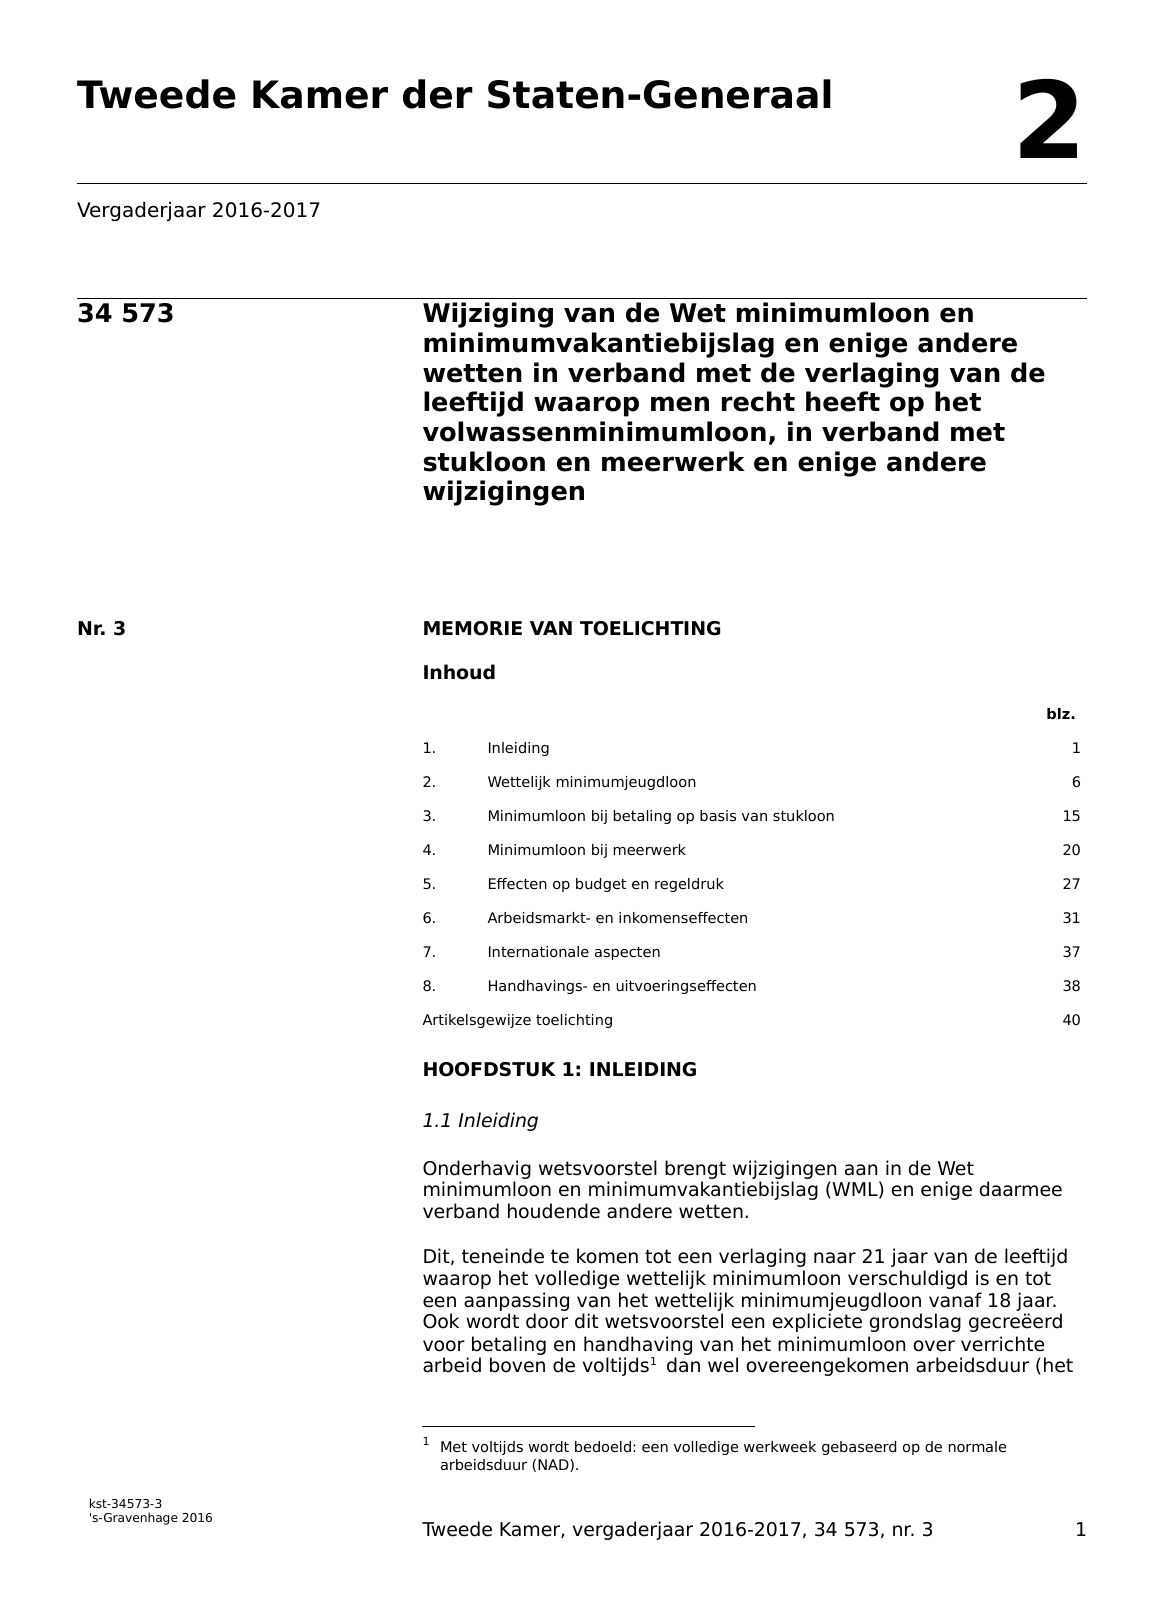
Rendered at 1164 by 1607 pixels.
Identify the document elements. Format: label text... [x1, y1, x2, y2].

table_cell 40 [1013, 1011, 1087, 1028]
table_cell [1013, 961, 1087, 977]
text Dit, teneinde te komen tot een verlaging naar 21 jaar van de leeftijd waarop het volledige wettelijk minimumloon verschuldigd is en tot een aanpassing van het wettelijk minimumjeugdloon vanaf 18 jaar. Ook wordt door dit wetsvoorstel een expliciete grondslag gecreëerd voor betaling en handhaving van het minimumloon over verrichte arbeid boven de voltijds dan wel overeengekomen arbeidsduur (het [422, 1246, 1087, 1377]
table_header blz. [1013, 706, 1087, 723]
table_cell [1013, 791, 1087, 808]
text Met voltijds wordt bedoeld: een volledige werkweek gebaseerd op de normale arbeidsduur (NAD). [422, 1435, 1087, 1474]
table_cell Effecten op budget en regeldruk [481, 876, 1013, 893]
table_cell [481, 859, 1013, 876]
table_cell [481, 825, 1013, 842]
table_cell [1013, 859, 1087, 876]
table_cell 20 [1013, 842, 1087, 859]
table_cell [481, 927, 1013, 943]
text kst-34573-3 [88, 1497, 323, 1511]
table_cell [481, 791, 1013, 808]
table_cell [422, 825, 481, 842]
table_cell [1013, 927, 1087, 943]
table_cell 1 [1013, 740, 1087, 757]
table_cell 1. [422, 740, 481, 757]
table_cell [1013, 757, 1087, 774]
table_cell [1013, 723, 1087, 740]
table_cell 38 [1013, 978, 1087, 994]
table_cell 2. [422, 774, 481, 791]
table_cell 4. [422, 842, 481, 859]
table_cell [422, 961, 481, 977]
table_cell [1013, 893, 1087, 909]
table_cell [422, 927, 481, 943]
subtitle HOOFDSTUK 1: INLEIDING [422, 1058, 1087, 1080]
table_cell [422, 859, 481, 876]
table_cell Wettelijk minimumjeugdloon [481, 774, 1013, 791]
table_cell 15 [1013, 808, 1087, 825]
table_cell 8. [422, 978, 481, 994]
table_header 2 [886, 59, 1087, 183]
table_cell 37 [1013, 944, 1087, 961]
table_cell 6 [1013, 774, 1087, 791]
table_cell Inleiding [481, 740, 1013, 757]
table_cell Minimumloon bij meerwerk [481, 842, 1013, 859]
table_cell [1013, 825, 1087, 842]
table_cell 7. [422, 944, 481, 961]
table_header [422, 706, 481, 723]
subtitle 34 573 Wijziging van de Wet minimumloon en minimumvakantiebijslag en enige andere wetten in verband met de verlaging van de leeftijd waarop men recht heeft op het volwassenminimumloon, in verband met stukloon en meerwerk en enige andere wijzigingen [77, 299, 1087, 507]
table_cell [422, 791, 481, 808]
text Onderhavig wetsvoorstel brengt wijzigingen aan in de Wet minimumloon en minimumvakantiebijslag (WML) en enige daarmee verband houdende andere wetten. [422, 1157, 1087, 1223]
table_cell 27 [1013, 876, 1087, 893]
table_cell Arbeidsmarkt- en inkomenseffecten [481, 910, 1013, 927]
table_cell 31 [1013, 910, 1087, 927]
table_cell [1013, 995, 1087, 1011]
table_cell Vergaderjaar 2016-2017 [77, 184, 1087, 298]
table_cell Minimumloon bij betaling op basis van stukloon [481, 808, 1013, 825]
table_cell [481, 723, 1013, 740]
table_cell [481, 961, 1013, 977]
table_cell 6. [422, 910, 481, 927]
table_header Tweede Kamer der Staten-Generaal [77, 59, 886, 183]
subtitle 1.1 Inleiding [422, 1110, 1087, 1132]
text 's-Gravenhage 2016 [88, 1511, 323, 1525]
table_cell [481, 893, 1013, 909]
subtitle Inhoud [422, 662, 1087, 684]
table_cell [422, 723, 481, 740]
table_cell 5. [422, 876, 481, 893]
table_cell [422, 995, 481, 1011]
table_header [481, 706, 1013, 723]
table_cell Artikelsgewijze toelichting [422, 1011, 1013, 1028]
table_cell [422, 893, 481, 909]
table_cell 3. [422, 808, 481, 825]
subtitle Nr. 3 MEMORIE VAN TOELICHTING [77, 618, 1087, 640]
table_cell Internationale aspecten [481, 944, 1013, 961]
table_cell [481, 995, 1013, 1011]
table_cell [481, 757, 1013, 774]
table_cell [422, 757, 481, 774]
table_cell Handhavings- en uitvoeringseffecten [481, 978, 1013, 994]
